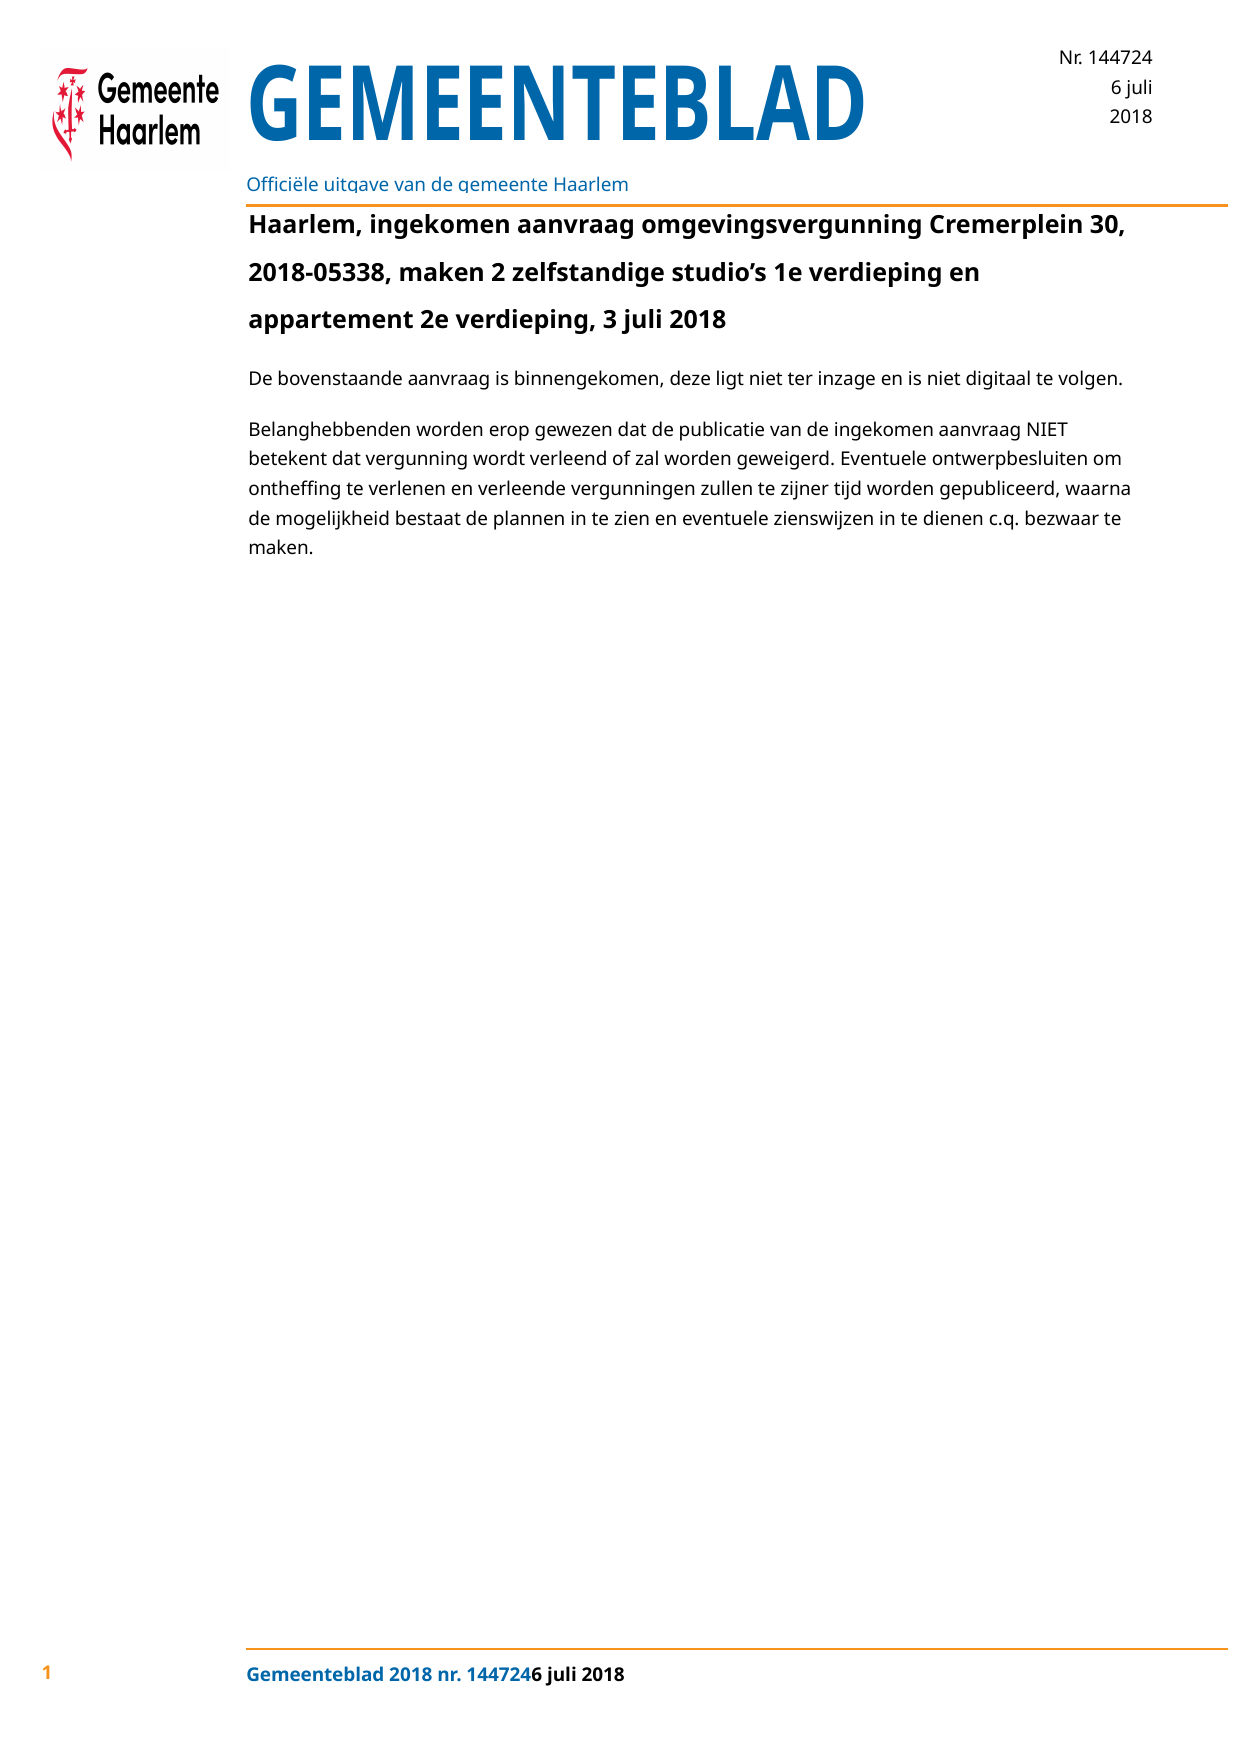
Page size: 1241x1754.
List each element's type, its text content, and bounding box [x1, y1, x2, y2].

text De bovenstaande aanvraag is binnengekomen, deze ligt niet ter inzage en is niet digitaal te volgen. [248, 366, 1152, 391]
picture [41, 47, 231, 172]
text Belanghebbenden worden erop gewezen dat de publicatie van de ingekomen aanvraag NIET betekent dat vergunning wordt verleend of zal worden geweigerd. Eventuele ontwerpbesluiten om ontheffing te verlenen en verleende vergunningen zullen te zijner tijd worden gepubliceerd, waarna de mogelijkheid bestaat de plannen in te zien en eventuele zienswijzen in te dienen c.q. bezwaar te maken. [248, 416, 1152, 560]
text Haarlem, ingekomen aanvraag omgevingsvergunning Cremerplein 30, 2018-05338, maken 2 zelfstandige studio’s 1e verdieping en appartement 2e verdieping, 3 juli 2018 [248, 207, 1152, 336]
